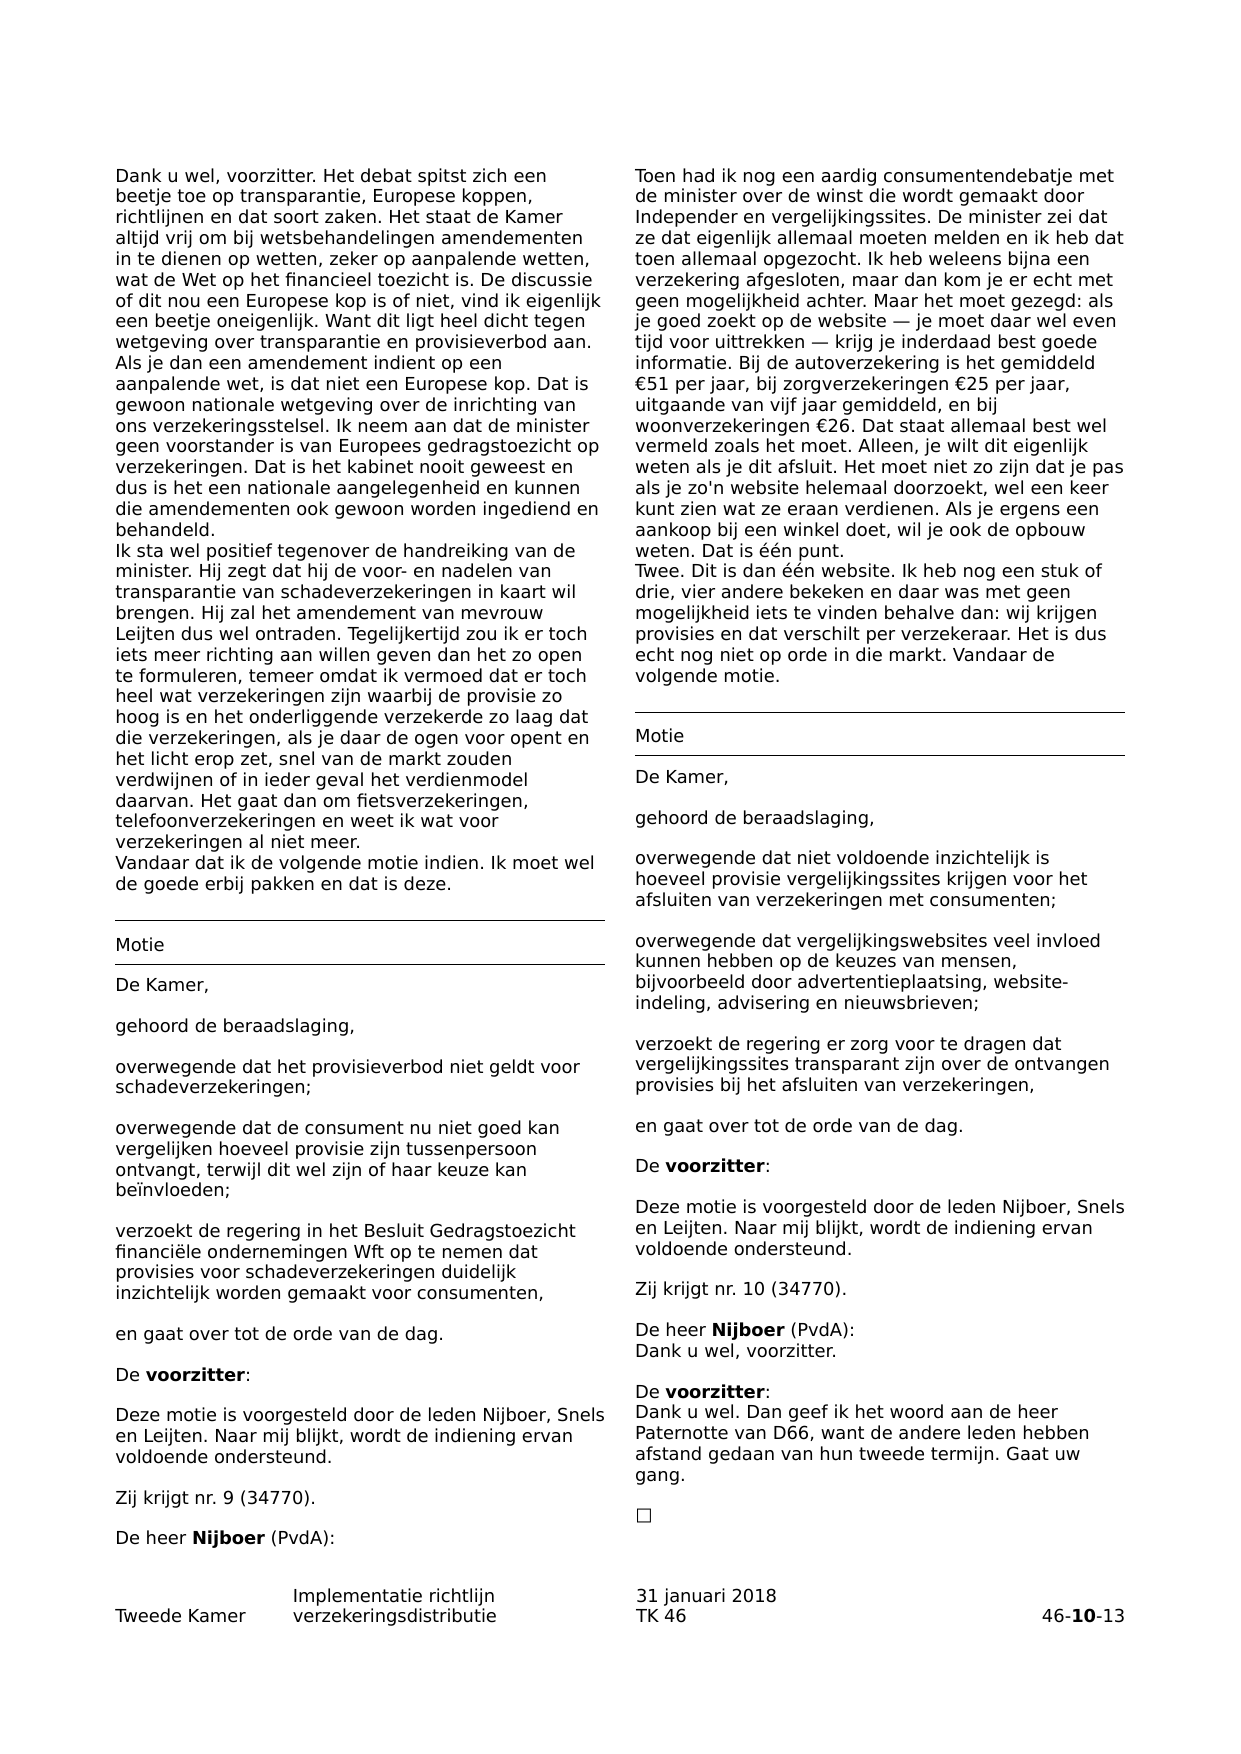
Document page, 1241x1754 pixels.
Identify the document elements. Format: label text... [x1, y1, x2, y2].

text Ik sta wel positief tegenover de handreiking van de minister. Hij zegt dat hij de voor- en nadelen van transparantie van schadeverzekeringen in kaart wil brengen. Hij zal het amendement van mevrouw Leijten dus wel ontraden. Tegelijkertijd zou ik er toch iets meer richting aan willen geven dan het zo open te formuleren, temeer omdat ik vermoed dat er toch heel wat verzekeringen zijn waarbij de provisie zo hoog is en het onderliggende verzekerde zo laag dat die verzekeringen, als je daar de ogen voor opent en het licht erop zet, snel van de markt zouden verdwijnen of in ieder geval het verdienmodel daarvan. Het gaat dan om fietsverzekeringen, telefoonverzekeringen en weet ik wat voor verzekeringen al niet meer. [115, 540, 605, 853]
text De heer Nijboer (PvdA): [115, 1528, 605, 1549]
text overwegende dat vergelijkingswebsites veel invloed kunnen hebben op de keuzes van mensen, bijvoorbeeld door advertentieplaatsing, website-indeling, advisering en nieuwsbrieven; [635, 930, 1125, 1013]
text gehoord de beraadslaging, [115, 1016, 605, 1037]
text verzoekt de regering er zorg voor te dragen dat vergelijkingssites transparant zijn over de ontvangen provisies bij het afsluiten van verzekeringen, [635, 1033, 1125, 1096]
text Motie [115, 934, 605, 955]
text De voorzitter: [635, 1381, 1125, 1402]
text Zij krijgt nr. 10 (34770). [635, 1279, 1125, 1300]
text en gaat over tot de orde van de dag. [115, 1324, 605, 1344]
text en gaat over tot de orde van de dag. [635, 1116, 1125, 1136]
text ⬜ [635, 1506, 1125, 1526]
text overwegende dat de consument nu niet goed kan vergelijken hoeveel provisie zijn tussenpersoon ontvangt, terwijl dit wel zijn of haar keuze kan beïnvloeden; [115, 1118, 605, 1201]
text overwegende dat niet voldoende inzichtelijk is hoeveel provisie vergelijkingssites krijgen voor het afsluiten van verzekeringen met consumenten; [635, 848, 1125, 910]
text De Kamer, [115, 975, 605, 996]
text Motie [635, 726, 1125, 747]
text verzoekt de regering in het Besluit Gedragstoezicht financiële ondernemingen Wft op te nemen dat provisies voor schadeverzekeringen duidelijk inzichtelijk worden gemaakt voor consumenten, [115, 1221, 605, 1304]
text Dank u wel. Dan geef ik het woord aan de heer Paternotte van D66, want de andere leden hebben afstand gedaan van hun tweede termijn. Gaat uw gang. [635, 1402, 1125, 1486]
text Dank u wel, voorzitter. Het debat spitst zich een beetje toe op transparantie, Europese koppen, richtlijnen en dat soort zaken. Het staat de Kamer altijd vrij om bij wetsbehandelingen amendementen in te dienen op wetten, zeker op aanpalende wetten, wat de Wet op het financieel toezicht is. De discussie of dit nou een Europese kop is of niet, vind ik eigenlijk een beetje oneigenlijk. Want dit ligt heel dicht tegen wetgeving over transparantie en provisieverbod aan. Als je dan een amendement indient op een aanpalende wet, is dat niet een Europese kop. Dat is gewoon nationale wetgeving over de inrichting van ons verzekeringsstelsel. Ik neem aan dat de minister geen voorstander is van Europees gedragstoezicht op verzekeringen. Dat is het kabinet nooit geweest en dus is het een nationale aangelegenheid en kunnen die amendementen ook gewoon worden ingediend en behandeld. [115, 165, 605, 540]
text Zij krijgt nr. 9 (34770). [115, 1487, 605, 1508]
text Vandaar dat ik de volgende motie indien. Ik moet wel de goede erbij pakken en dat is deze. [115, 853, 605, 894]
text De Kamer, [635, 767, 1125, 787]
text Dank u wel, voorzitter. [635, 1341, 1125, 1361]
text De voorzitter: [115, 1364, 605, 1385]
text Deze motie is voorgesteld door de leden Nijboer, Snels en Leijten. Naar mij blijkt, wordt de indiening ervan voldoende ondersteund. [115, 1405, 605, 1467]
text De heer Nijboer (PvdA): [635, 1320, 1125, 1341]
text Deze motie is voorgesteld door de leden Nijboer, Snels en Leijten. Naar mij blijkt, wordt de indiening ervan voldoende ondersteund. [635, 1197, 1125, 1259]
text Twee. Dit is dan één website. Ik heb nog een stuk of drie, vier andere bekeken en daar was met geen mogelijkheid iets te vinden behalve dan: wij krijgen provisies en dat verschilt per verzekeraar. Het is dus echt nog niet op orde in die markt. Vandaar de volgende motie. [635, 561, 1125, 686]
text gehoord de beraadslaging, [635, 807, 1125, 828]
text De voorzitter: [635, 1156, 1125, 1177]
text overwegende dat het provisieverbod niet geldt voor schadeverzekeringen; [115, 1057, 605, 1098]
text Toen had ik nog een aardig consumentendebatje met de minister over de winst die wordt gemaakt door Independer en vergelijkingssites. De minister zei dat ze dat eigenlijk allemaal moeten melden en ik heb dat toen allemaal opgezocht. Ik heb weleens bijna een verzekering afgesloten, maar dan kom je er echt met geen mogelijkheid achter. Maar het moet gezegd: als je goed zoekt op de website — je moet daar wel even tijd voor uittrekken — krijg je inderdaad best goede informatie. Bij de autoverzekering is het gemiddeld €51 per jaar, bij zorgverzekeringen €25 per jaar, uitgaande van vijf jaar gemiddeld, en bij woonverzekeringen €26. Dat staat allemaal best wel vermeld zoals het moet. Alleen, je wilt dit eigenlijk weten als je dit afsluit. Het moet niet zo zijn dat je pas als je zo'n website helemaal doorzoekt, wel een keer kunt zien wat ze eraan verdienen. Als je ergens een aankoop bij een winkel doet, wil je ook de opbouw weten. Dat is één punt. [635, 165, 1125, 561]
